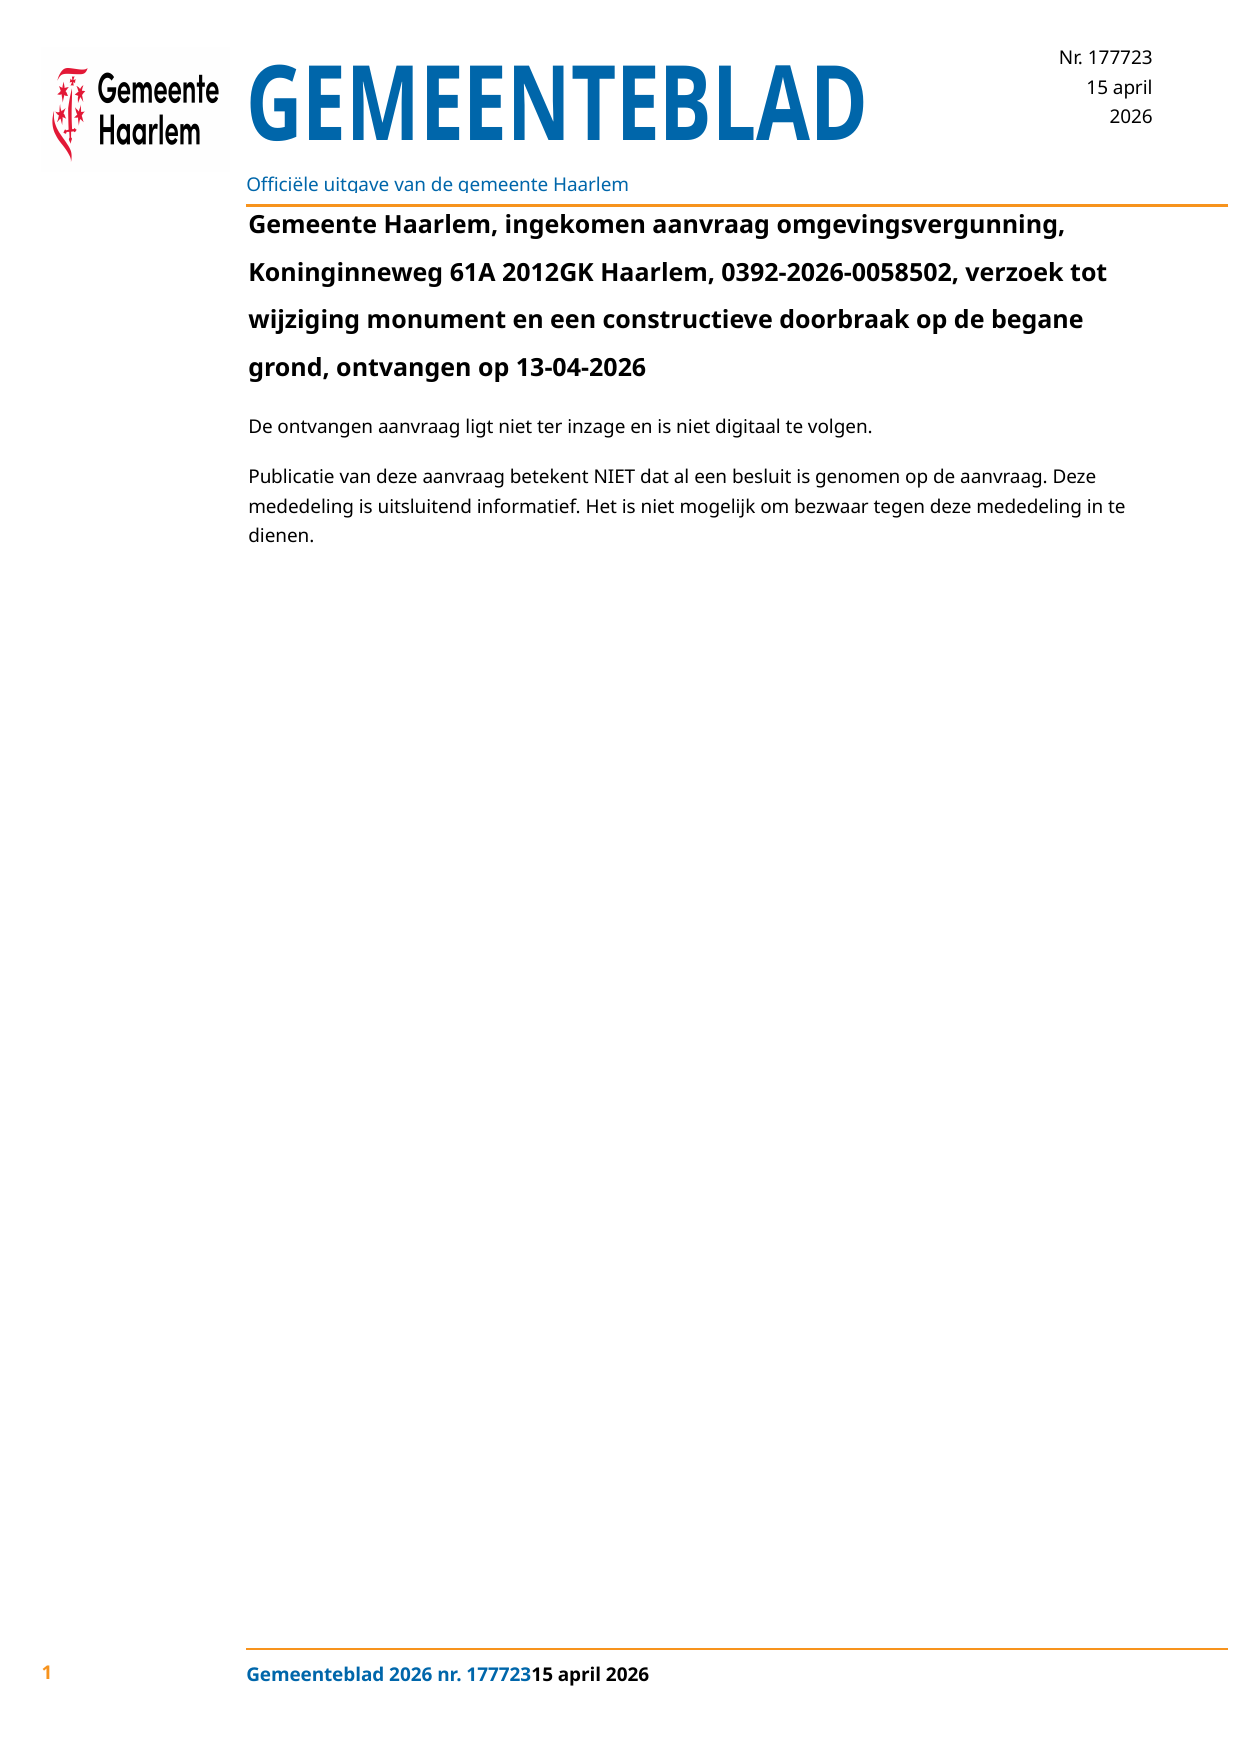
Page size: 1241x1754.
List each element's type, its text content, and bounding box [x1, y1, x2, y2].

text De ontvangen aanvraag ligt niet ter inzage en is niet digitaal te volgen. [248, 413, 1152, 439]
picture [41, 47, 231, 172]
text Publicatie van deze aanvraag betekent NIET dat al een besluit is genomen op de aanvraag. Deze mededeling is uitsluitend informatief. Het is niet mogelijk om bezwaar tegen deze mededeling in te dienen. [248, 463, 1152, 548]
text Gemeente Haarlem, ingekomen aanvraag omgevingsvergunning, Koninginneweg 61A 2012GK Haarlem, 0392-2026-0058502, verzoek tot wijziging monument en een constructieve doorbraak op de begane grond, ontvangen op 13-04-2026 [248, 207, 1152, 384]
